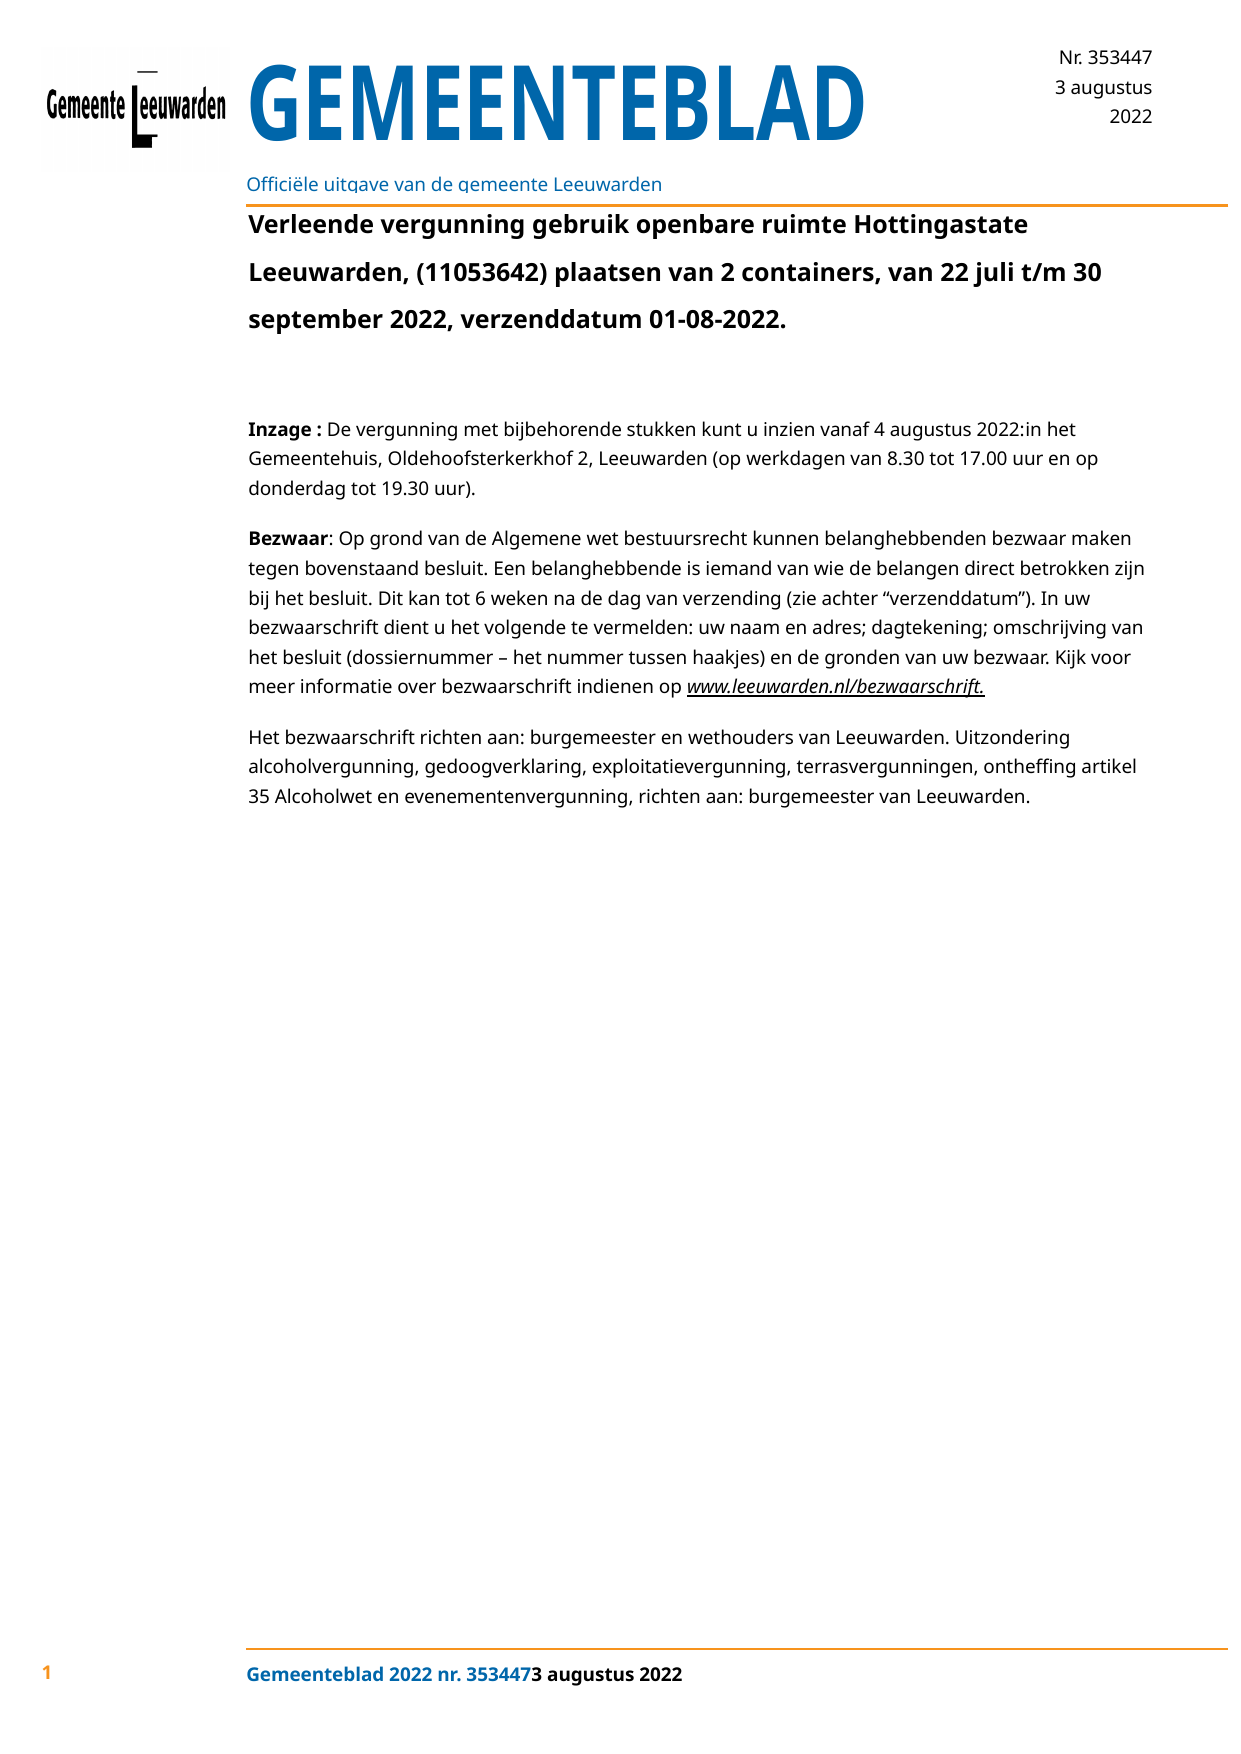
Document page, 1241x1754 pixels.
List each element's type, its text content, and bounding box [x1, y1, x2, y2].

text Inzage : De vergunning met bijbehorende stukken kunt u inzien vanaf 4 augustus 2022:in het Gemeentehuis, Oldehoofsterkerkhof 2, Leeuwarden (op werkdagen van 8.30 tot 17.00 uur en op donderdag tot 19.30 uur). [248, 416, 1152, 501]
text Verleende vergunning gebruik openbare ruimte Hottingastate Leeuwarden, (11053642) plaatsen van 2 containers, van 22 juli t/m 30 september 2022, verzenddatum 01-08-2022. [248, 207, 1152, 336]
picture [41, 47, 231, 172]
text Bezwaar: Op grond van de Algemene wet bestuursrecht kunnen belanghebbenden bezwaar maken tegen bovenstaand besluit. Een belanghebbende is iemand van wie de belangen direct betrokken zijn bij het besluit. Dit kan tot 6 weken na de dag van verzending (zie achter “verzenddatum”). In uw bezwaarschrift dient u het volgende te vermelden: uw naam en adres; dagtekening; omschrijving van het besluit (dossiernummer – het nummer tussen haakjes) en de gronden van uw bezwaar. Kijk voor meer informatie over bezwaarschrift indienen op www.leeuwarden.nl/bezwaarschrift. [248, 526, 1152, 699]
text Het bezwaarschrift richten aan: burgemeester en wethouders van Leeuwarden. Uitzondering alcoholvergunning, gedoogverklaring, exploitatievergunning, terrasvergunningen, ontheffing artikel 35 Alcoholwet en evenementenvergunning, richten aan: burgemeester van Leeuwarden. [248, 724, 1152, 809]
